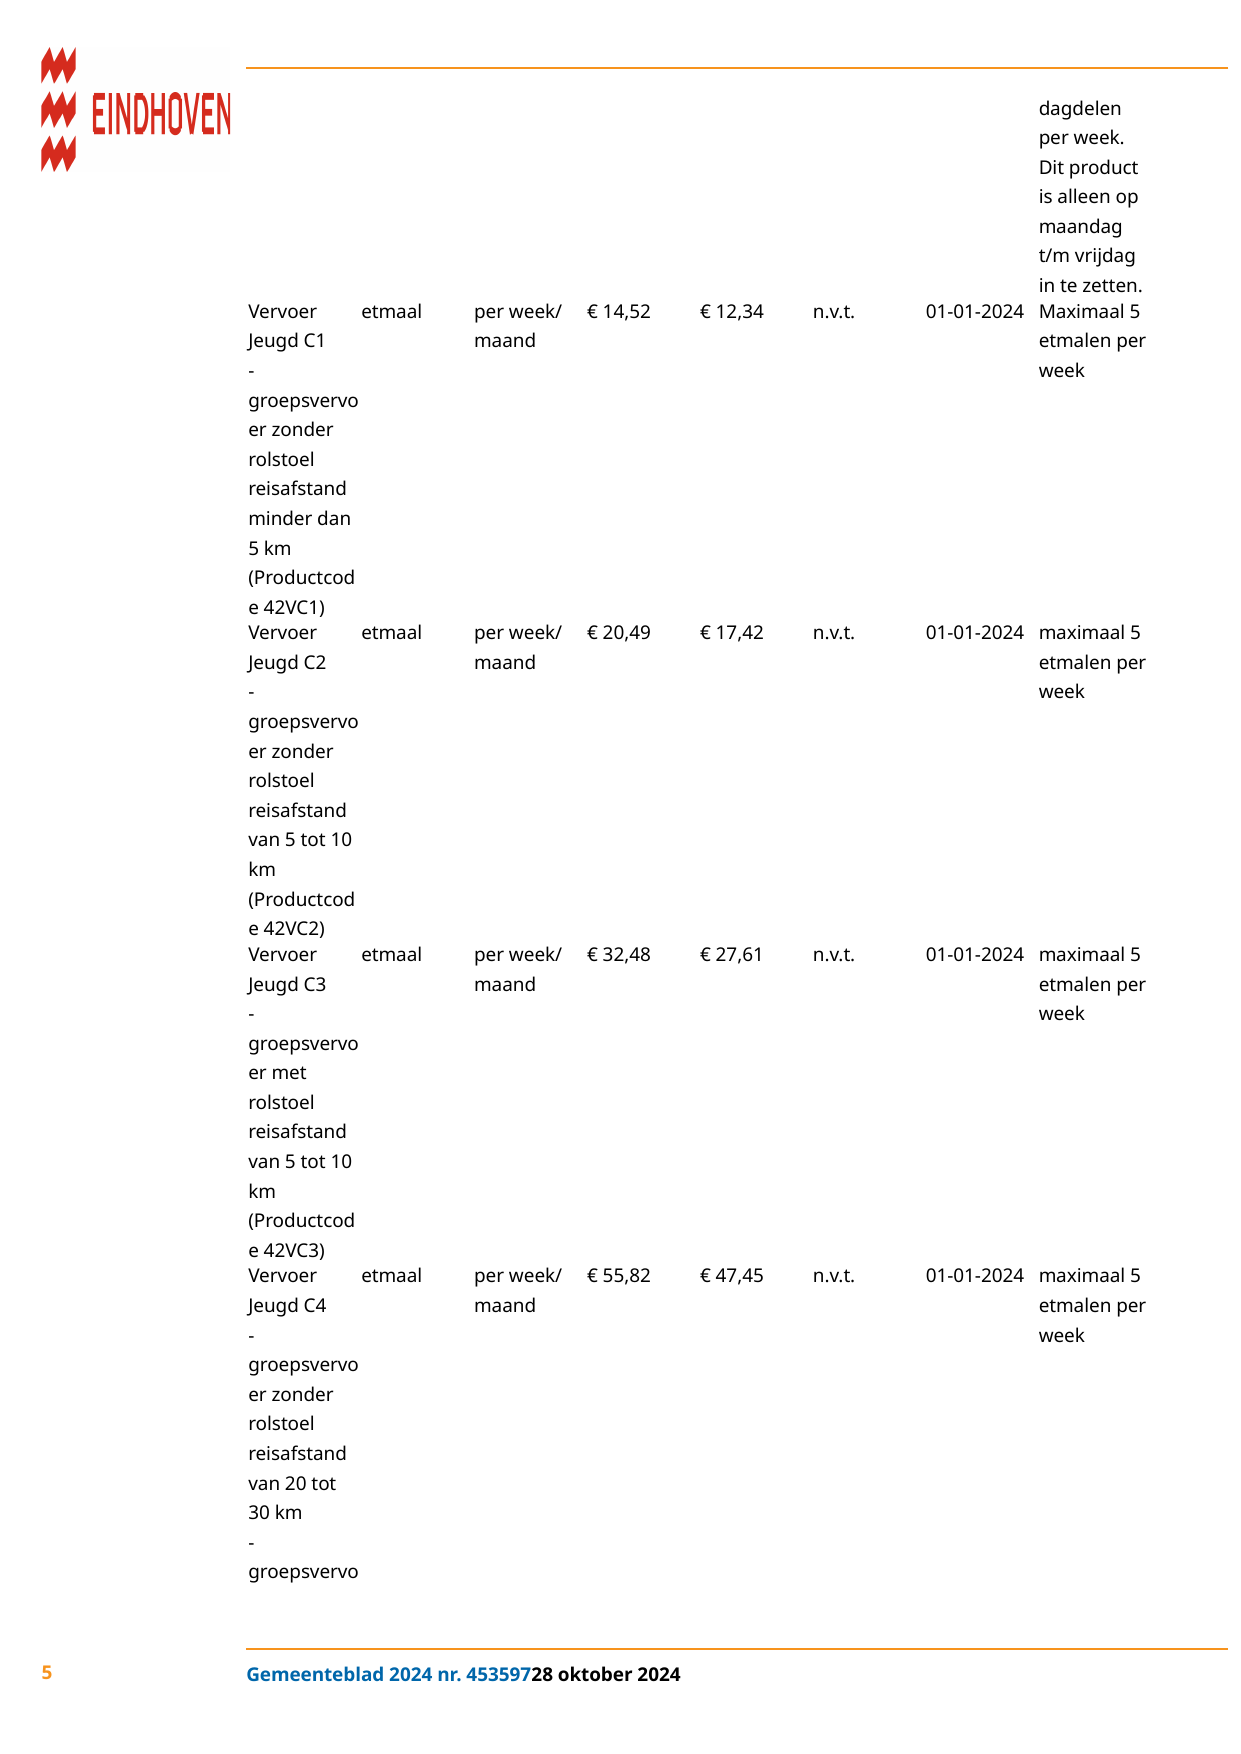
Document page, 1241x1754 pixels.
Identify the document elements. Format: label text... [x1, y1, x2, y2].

table_cell n.v.t. [813, 298, 926, 619]
table_cell € 47,45 [700, 1263, 813, 1584]
table_cell [248, 95, 361, 298]
table_cell € 17,42 [700, 620, 813, 941]
table_cell n.v.t. [813, 1263, 926, 1584]
table_cell per week/ maand [474, 941, 587, 1263]
table_cell € 55,82 [587, 1263, 700, 1584]
table_cell Vervoer Jeugd C1 - groepsvervoer zonder rolstoel reisafstand minder dan 5 km (Productcode 42VC1) [248, 298, 361, 619]
table_cell [926, 95, 1038, 298]
table_cell [361, 95, 474, 298]
table_cell etmaal [361, 620, 474, 941]
table_cell n.v.t. [813, 941, 926, 1263]
table_cell per week/ maand [474, 298, 587, 619]
table_cell [813, 95, 926, 298]
table_cell Vervoer Jeugd C4 - groepsvervoer zonder rolstoel reisafstand van 20 tot 30 km - groepsvervo [248, 1263, 361, 1584]
table_cell maximaal 5 etmalen per week [1039, 1263, 1152, 1584]
table_cell per week/ maand [474, 1263, 587, 1584]
table_cell n.v.t. [813, 620, 926, 941]
table_cell maximaal 5 etmalen per week [1039, 941, 1152, 1263]
table_cell € 12,34 [700, 298, 813, 619]
table_cell Maximaal 5 etmalen per week [1039, 298, 1152, 619]
table_cell € 14,52 [587, 298, 700, 619]
table_cell etmaal [361, 298, 474, 619]
table_cell 01-01-2024 [926, 1263, 1038, 1584]
table_cell maximaal 5 etmalen per week [1039, 620, 1152, 941]
table_cell Vervoer Jeugd C2 - groepsvervoer zonder rolstoel reisafstand van 5 tot 10 km (Productcode 42VC2) [248, 620, 361, 941]
table_cell 01-01-2024 [926, 620, 1038, 941]
table_cell etmaal [361, 1263, 474, 1584]
table_cell € 27,61 [700, 941, 813, 1263]
picture [41, 47, 231, 172]
table_cell 01-01-2024 [926, 298, 1038, 619]
table_cell [700, 95, 813, 298]
table_cell Vervoer Jeugd C3 - groepsvervoer met rolstoel reisafstand van 5 tot 10 km (Productcode 42VC3) [248, 941, 361, 1263]
table_cell € 20,49 [587, 620, 700, 941]
table_cell € 32,48 [587, 941, 700, 1263]
table_cell 01-01-2024 [926, 941, 1038, 1263]
table_cell [587, 95, 700, 298]
table_cell per week/ maand [474, 620, 587, 941]
table_cell dagdelen per week. Dit product is alleen op maandag t/m vrijdag in te zetten. [1039, 95, 1152, 298]
table_cell [474, 95, 587, 298]
table_cell etmaal [361, 941, 474, 1263]
